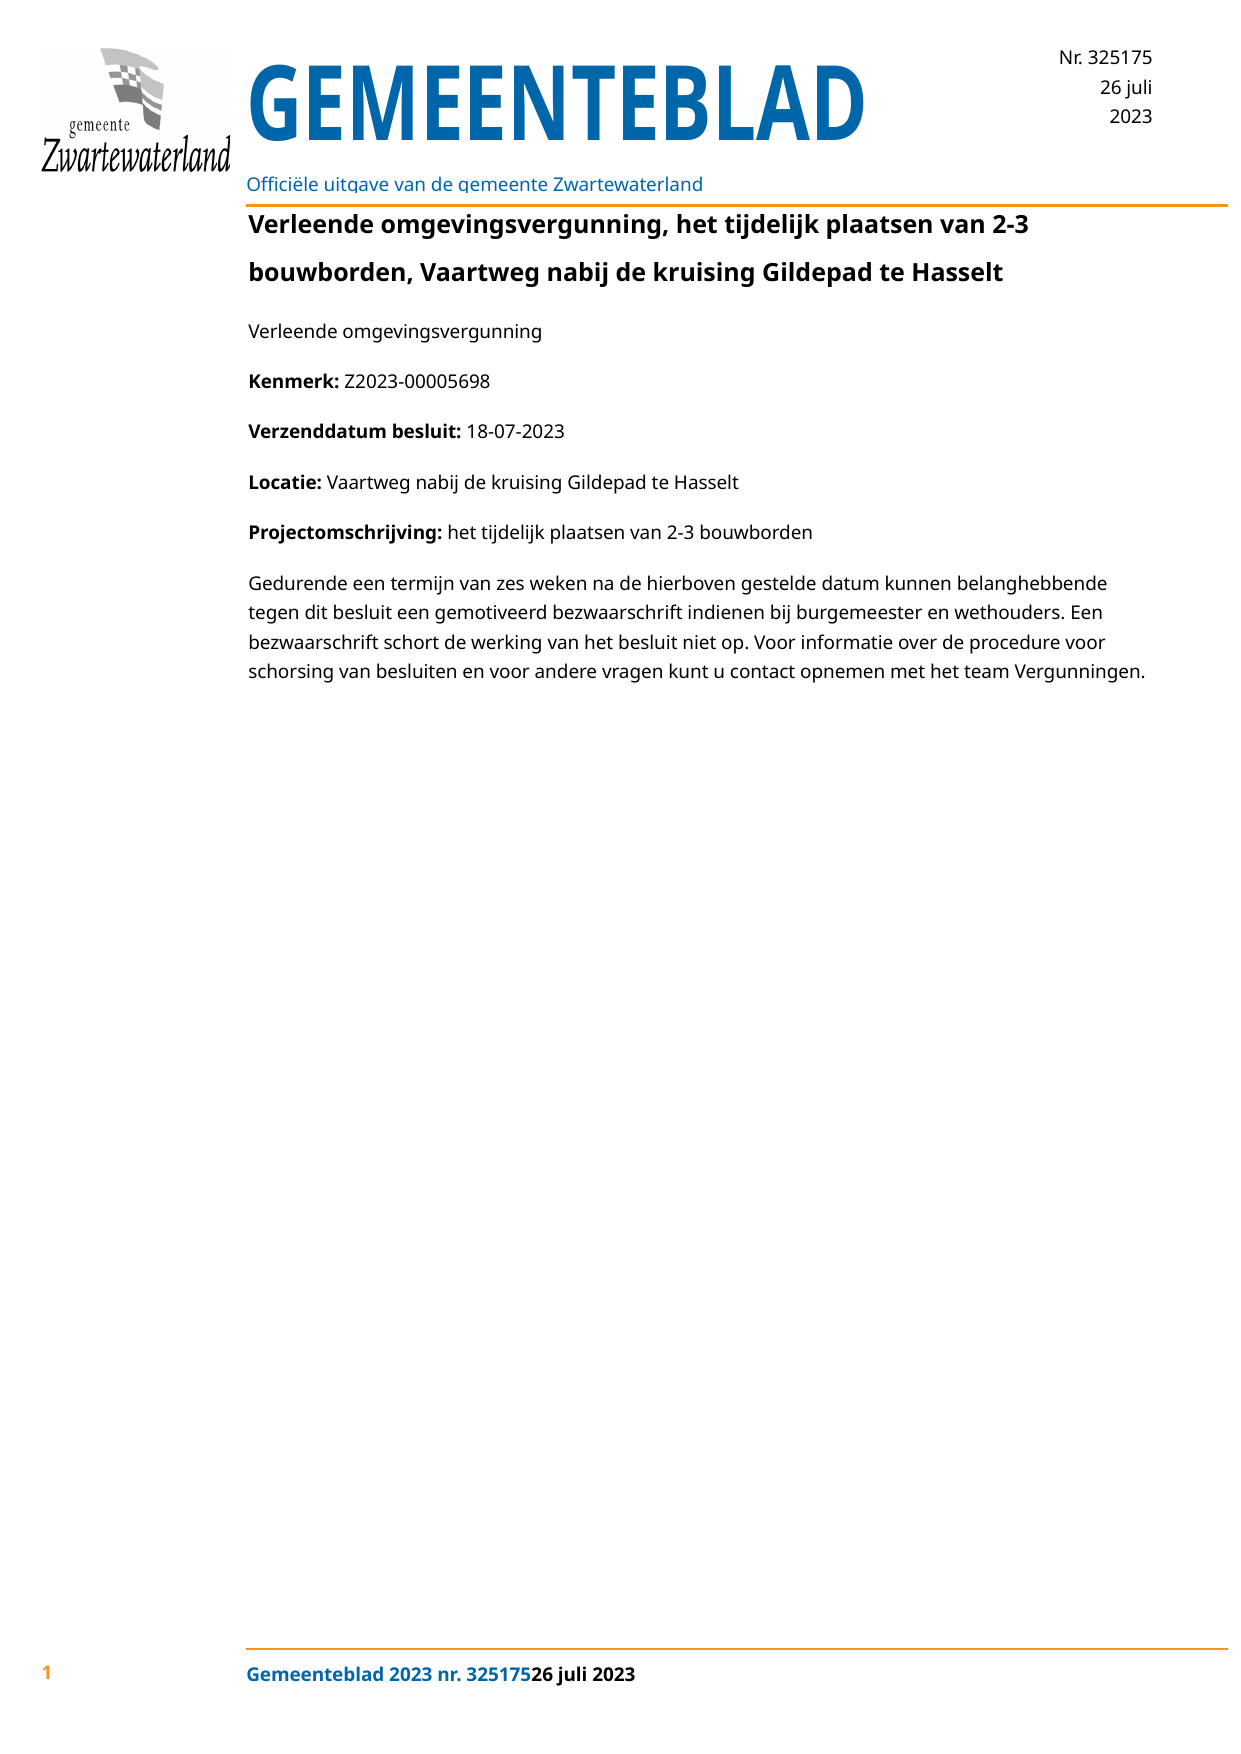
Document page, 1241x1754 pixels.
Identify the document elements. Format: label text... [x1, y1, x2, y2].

picture [41, 47, 231, 172]
text Verleende omgevingsvergunning, het tijdelijk plaatsen van 2-3 bouwborden, Vaartweg nabij de kruising Gildepad te Hasselt [248, 207, 1152, 288]
text Locatie: Vaartweg nabij de kruising Gildepad te Hasselt [248, 469, 1152, 495]
text Verzenddatum besluit: 18-07-2023 [248, 419, 1152, 444]
text Gedurende een termijn van zes weken na de hierboven gestelde datum kunnen belanghebbende tegen dit besluit een gemotiveerd bezwaarschrift indienen bij burgemeester en wethouders. Een bezwaarschrift schort de werking van het besluit niet op. Voor informatie over de procedure voor schorsing van besluiten en voor andere vragen kunt u contact opnemen met het team Vergunningen. [248, 570, 1152, 684]
text Verleende omgevingsvergunning [248, 318, 1152, 344]
text Kenmerk: Z2023-00005698 [248, 368, 1152, 394]
text Projectomschrijving: het tijdelijk plaatsen van 2-3 bouwborden [248, 519, 1152, 545]
